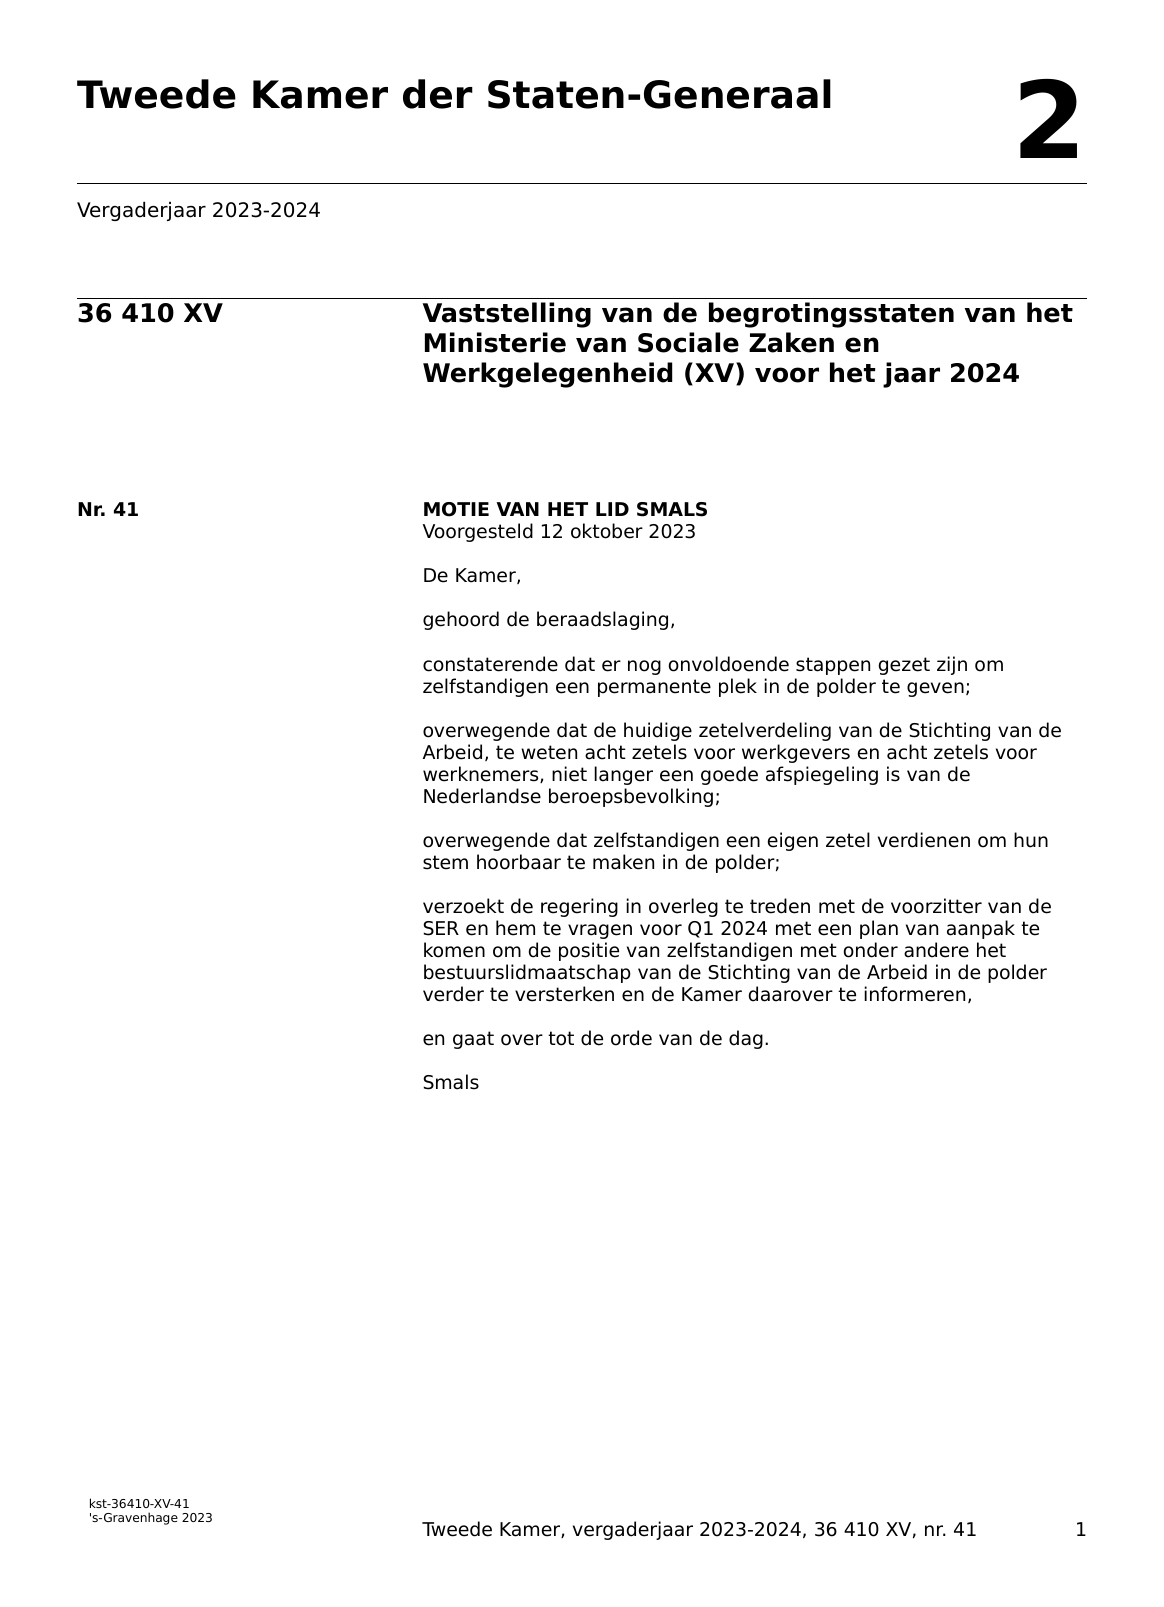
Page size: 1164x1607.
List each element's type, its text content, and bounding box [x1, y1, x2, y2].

text De Kamer, [422, 565, 1087, 587]
text constaterende dat er nog onvoldoende stappen gezet zijn om zelfstandigen een permanente plek in de polder te geven; [422, 653, 1087, 697]
text verzoekt de regering in overleg te treden met de voorzitter van de SER en hem te vragen voor Q1 2024 met een plan van aanpak te komen om de positie van zelfstandigen met onder andere het bestuurslidmaatschap van de Stichting van de Arbeid in de polder verder te versterken en de Kamer daarover te informeren, [422, 896, 1087, 1006]
text en gaat over tot de orde van de dag. [422, 1028, 1087, 1050]
text overwegende dat zelfstandigen een eigen zetel verdienen om hun stem hoorbaar te maken in de polder; [422, 830, 1087, 874]
text overwegende dat de huidige zetelverdeling van de Stichting van de Arbeid, te weten acht zetels voor werkgevers en acht zetels voor werknemers, niet langer een goede afspiegeling is van de Nederlandse beroepsbevolking; [422, 720, 1087, 808]
text 's-Gravenhage 2023 [88, 1511, 323, 1525]
table_cell Vergaderjaar 2023-2024 [77, 184, 1087, 298]
subtitle Nr. 41 MOTIE VAN HET LID SMALS [77, 499, 1087, 521]
text gehoord de beraadslaging, [422, 609, 1087, 631]
text Voorgesteld 12 oktober 2023 [422, 521, 1087, 543]
table_header 2 [886, 59, 1087, 183]
text Smals [422, 1072, 1087, 1094]
subtitle 36 410 XV Vaststelling van de begrotingsstaten van het Ministerie van Sociale Zaken en Werkgelegenheid (XV) voor het jaar 2024 [77, 299, 1087, 388]
table_header Tweede Kamer der Staten-Generaal [77, 59, 886, 183]
text kst-36410-XV-41 [88, 1497, 323, 1511]
